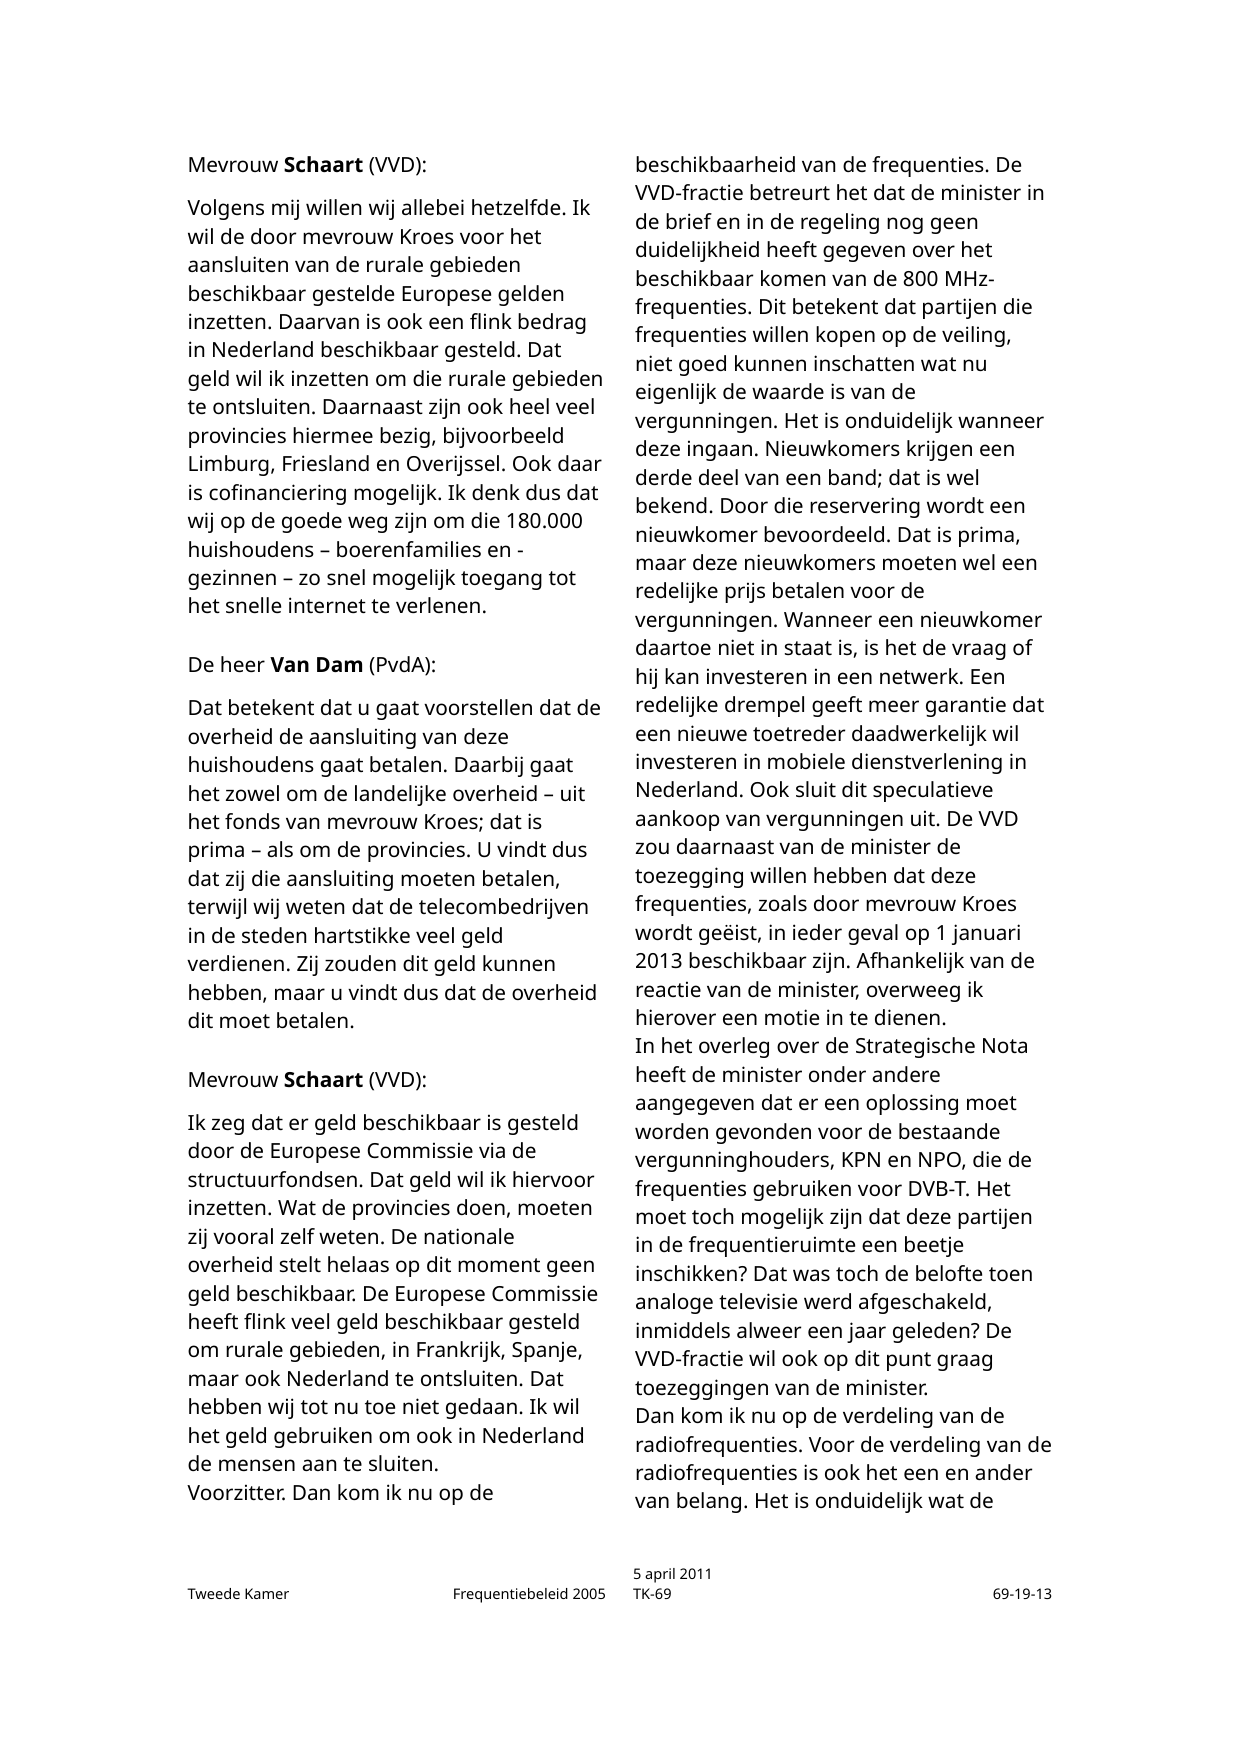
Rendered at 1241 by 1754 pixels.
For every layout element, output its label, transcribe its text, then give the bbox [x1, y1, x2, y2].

text De heer Van Dam (PvdA): [187, 650, 605, 678]
text Voorzitter. Dan kom ik nu op de [187, 1478, 605, 1506]
text Dat betekent dat u gaat voorstellen dat de overheid de aansluiting van deze huishoudens gaat betalen. Daarbij gaat het zowel om de landelijke overheid – uit het fonds van mevrouw Kroes; dat is prima – als om de provincies. U vindt dus dat zij die aansluiting moeten betalen, terwijl wij weten dat de telecombedrijven in de steden hartstikke veel geld verdienen. Zij zouden dit geld kunnen hebben, maar u vindt dus dat de overheid dit moet betalen. [187, 693, 605, 1035]
text Mevrouw Schaart (VVD): [187, 150, 605, 178]
text Mevrouw Schaart (VVD): [187, 1065, 605, 1093]
text Dan kom ik nu op de verdeling van de radiofrequenties. Voor de verdeling van de radiofrequenties is ook het een en ander van belang. Het is onduidelijk wat de [635, 1401, 1053, 1515]
text beschikbaarheid van de frequenties. De VVD-fractie betreurt het dat de minister in de brief en in de regeling nog geen duidelijkheid heeft gegeven over het beschikbaar komen van de 800 MHz-frequenties. Dit betekent dat partijen die frequenties willen kopen op de veiling, niet goed kunnen inschatten wat nu eigenlijk de waarde is van de vergunningen. Het is onduidelijk wanneer deze ingaan. Nieuwkomers krijgen een derde deel van een band; dat is wel bekend. Door die reservering wordt een nieuwkomer bevoordeeld. Dat is prima, maar deze nieuwkomers moeten wel een redelijke prijs betalen voor de vergunningen. Wanneer een nieuwkomer daartoe niet in staat is, is het de vraag of hij kan investeren in een netwerk. Een redelijke drempel geeft meer garantie dat een nieuwe toetreder daadwerkelijk wil investeren in mobiele dienstverlening in Nederland. Ook sluit dit speculatieve aankoop van vergunningen uit. De VVD zou daarnaast van de minister de toezegging willen hebben dat deze frequenties, zoals door mevrouw Kroes wordt geëist, in ieder geval op 1 januari 2013 beschikbaar zijn. Afhankelijk van de reactie van de minister, overweeg ik hierover een motie in te dienen. [635, 150, 1053, 1032]
text Volgens mij willen wij allebei hetzelfde. Ik wil de door mevrouw Kroes voor het aansluiten van de rurale gebieden beschikbaar gestelde Europese gelden inzetten. Daarvan is ook een flink bedrag in Nederland beschikbaar gesteld. Dat geld wil ik inzetten om die rurale gebieden te ontsluiten. Daarnaast zijn ook heel veel provincies hiermee bezig, bijvoorbeeld Limburg, Friesland en Overijssel. Ook daar is cofinanciering mogelijk. Ik denk dus dat wij op de goede weg zijn om die 180.000 huishoudens – boerenfamilies en -gezinnen – zo snel mogelijk toegang tot het snelle internet te verlenen. [187, 193, 605, 620]
text In het overleg over de Strategische Nota heeft de minister onder andere aangegeven dat er een oplossing moet worden gevonden voor de bestaande vergunninghouders, KPN en NPO, die de frequenties gebruiken voor DVB-T. Het moet toch mogelijk zijn dat deze partijen in de frequentieruimte een beetje inschikken? Dat was toch de belofte toen analoge televisie werd afgeschakeld, inmiddels alweer een jaar geleden? De VVD-fractie wil ook op dit punt graag toezeggingen van de minister. [635, 1032, 1053, 1401]
text Ik zeg dat er geld beschikbaar is gesteld door de Europese Commissie via de structuurfondsen. Dat geld wil ik hiervoor inzetten. Wat de provincies doen, moeten zij vooral zelf weten. De nationale overheid stelt helaas op dit moment geen geld beschikbaar. De Europese Commissie heeft flink veel geld beschikbaar gesteld om rurale gebieden, in Frankrijk, Spanje, maar ook Nederland te ontsluiten. Dat hebben wij tot nu toe niet gedaan. Ik wil het geld gebruiken om ook in Nederland de mensen aan te sluiten. [187, 1108, 605, 1478]
